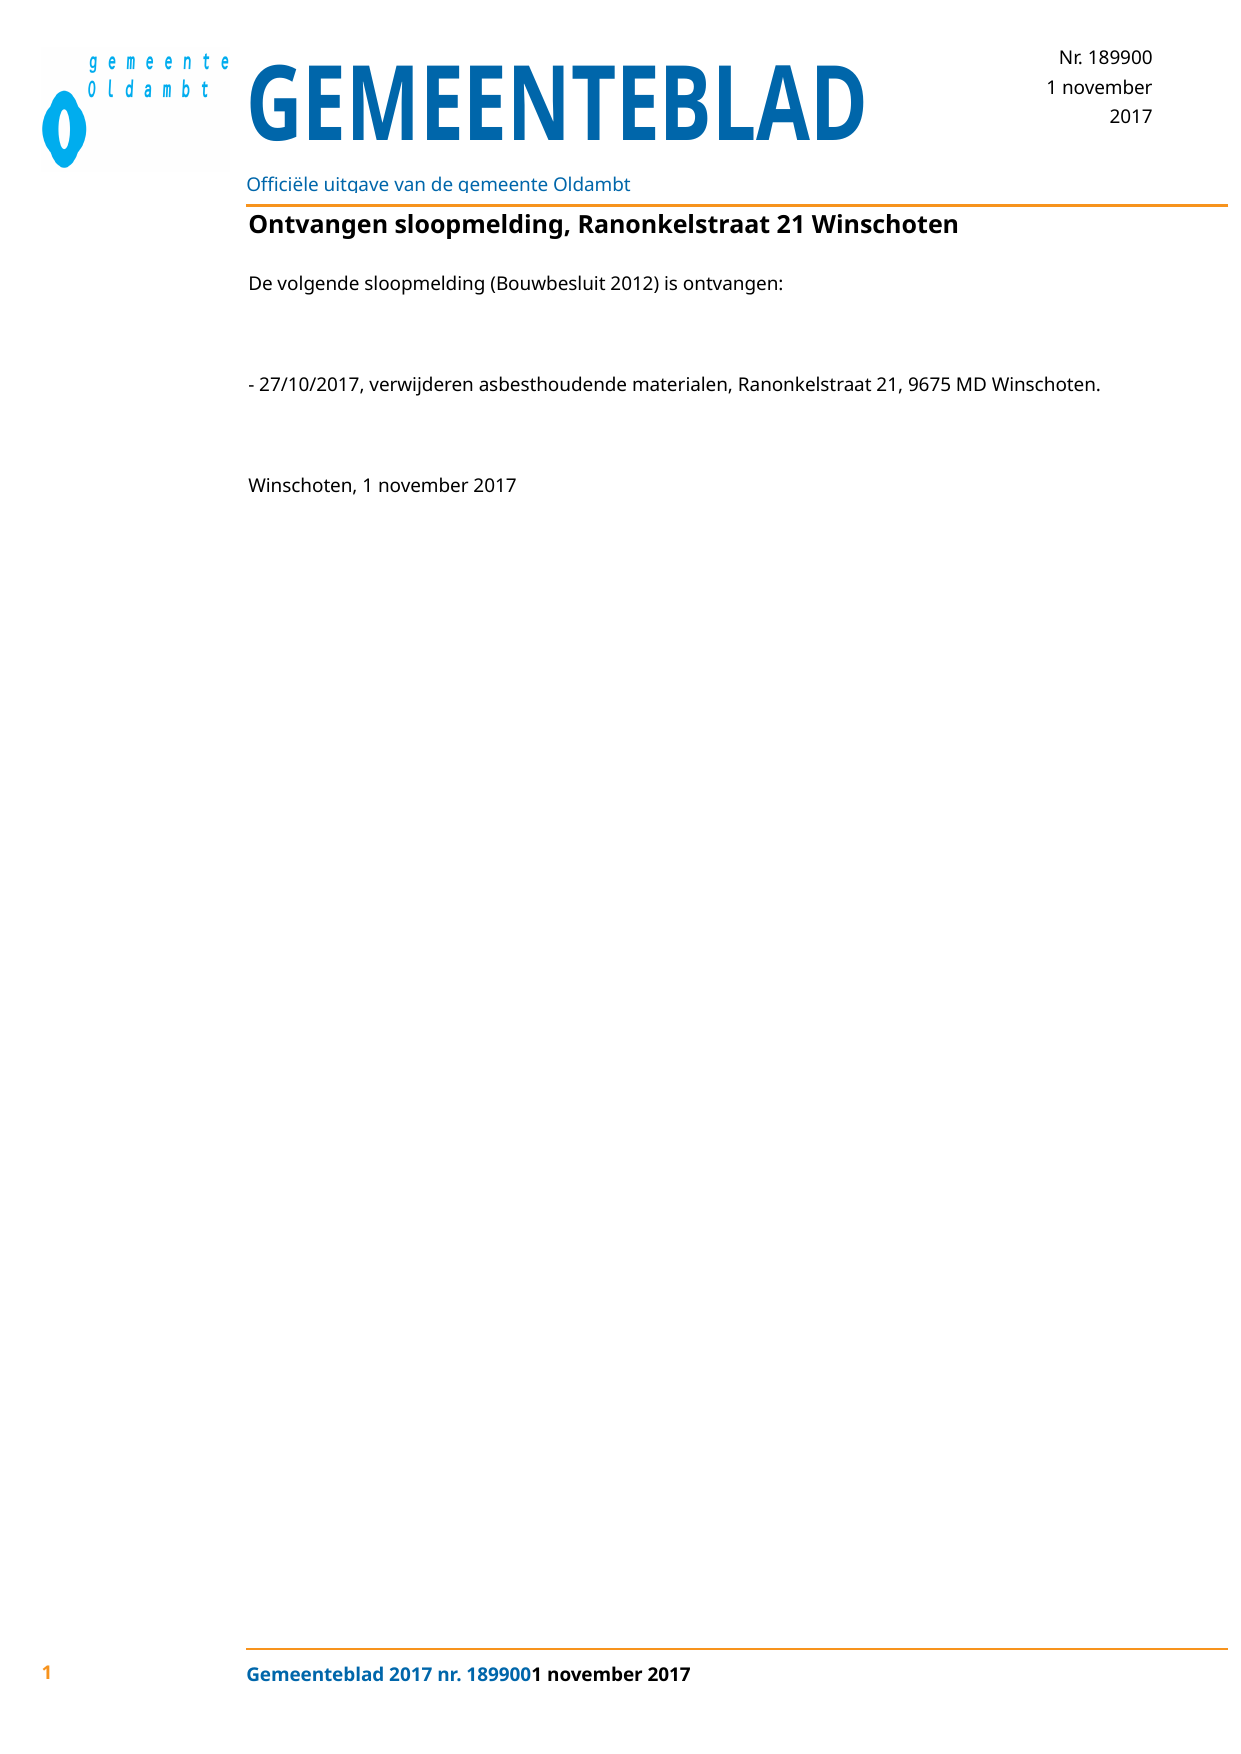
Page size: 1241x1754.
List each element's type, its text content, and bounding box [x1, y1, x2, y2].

text - 27/10/2017, verwijderen asbesthoudende materialen, Ranonkelstraat 21, 9675 MD Winschoten. [248, 371, 1152, 397]
text De volgende sloopmelding (Bouwbesluit 2012) is ontvangen: [248, 270, 1152, 296]
text Winschoten, 1 november 2017 [248, 472, 1152, 498]
text Ontvangen sloopmelding, Ranonkelstraat 21 Winschoten [248, 207, 1152, 241]
picture [41, 47, 231, 172]
